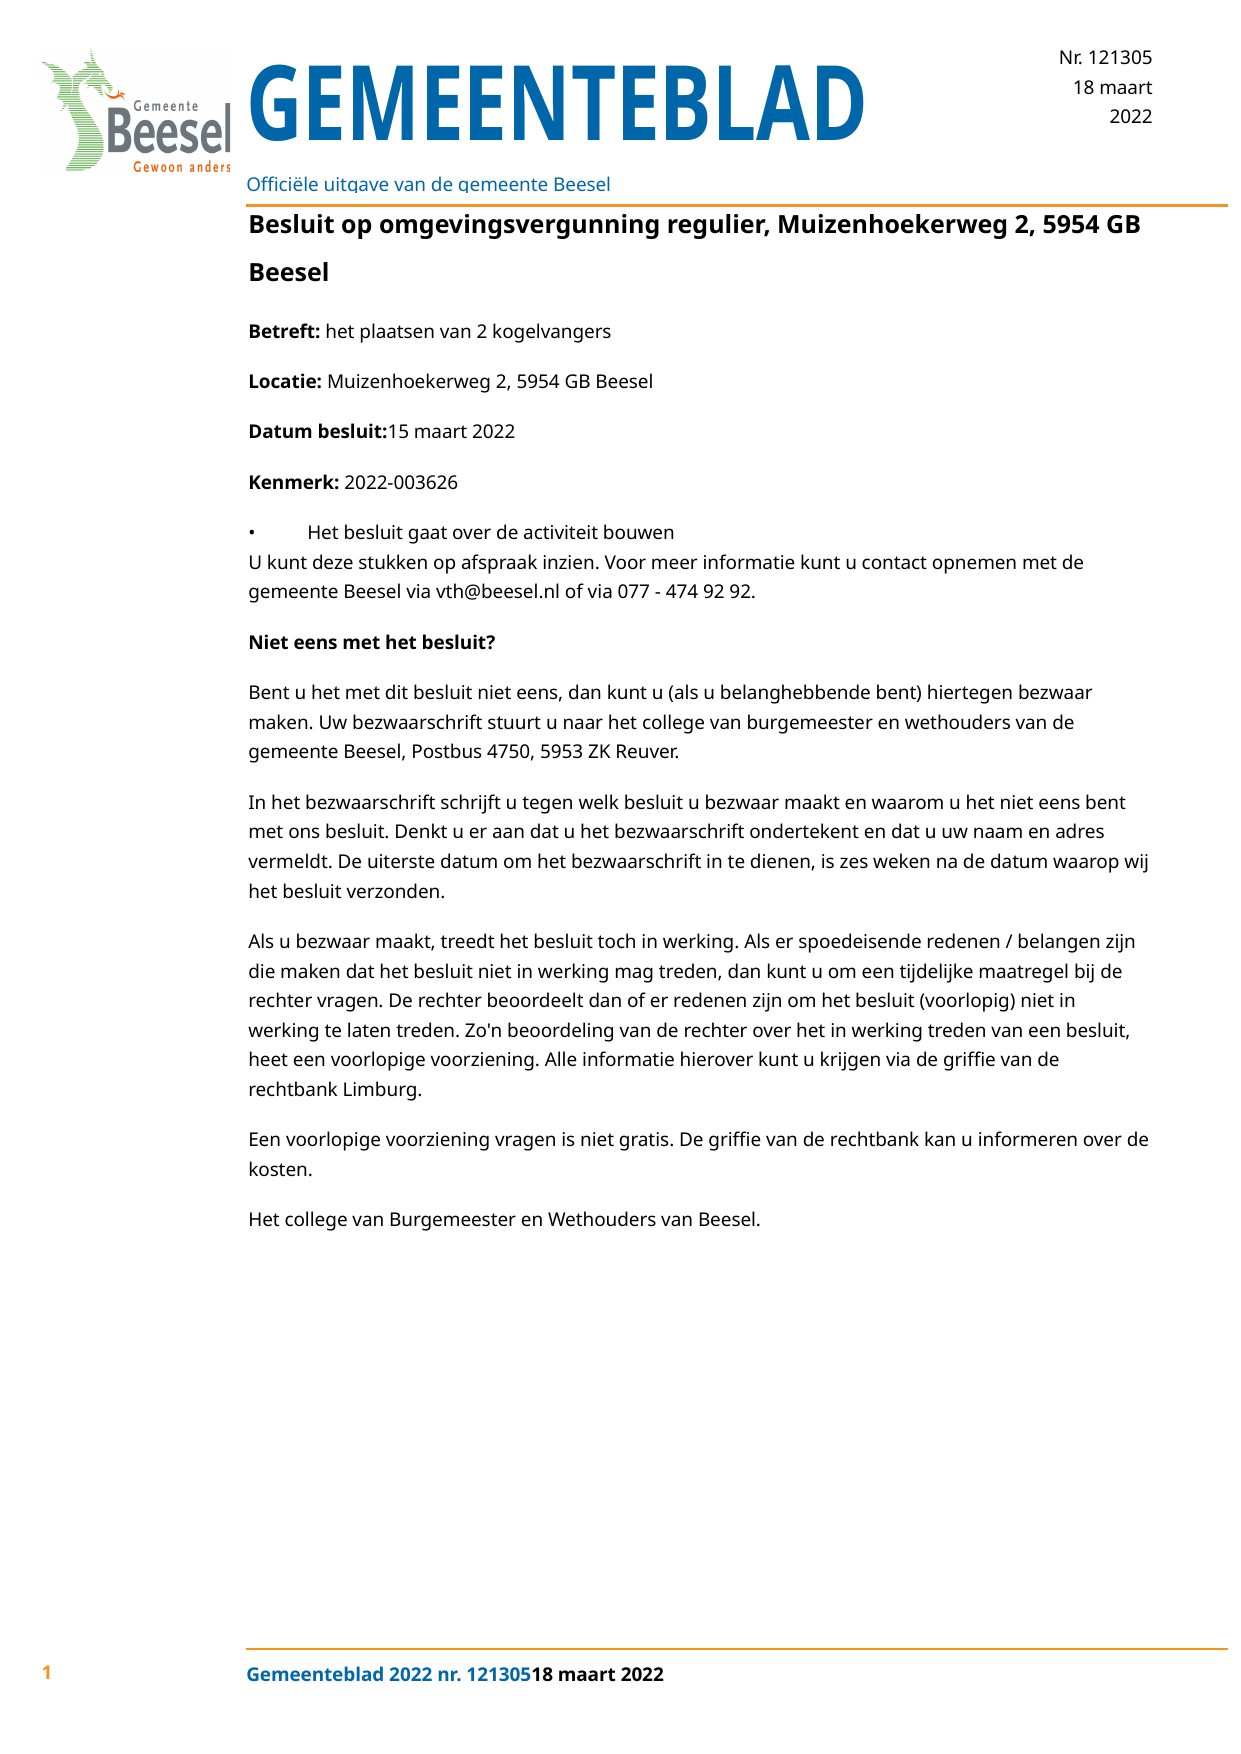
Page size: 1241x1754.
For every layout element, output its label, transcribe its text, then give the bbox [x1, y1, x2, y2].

text Bent u het met dit besluit niet eens, dan kunt u (als u belanghebbende bent) hiertegen bezwaar maken. Uw bezwaarschrift stuurt u naar het college van burgemeester en wethouders van de gemeente Beesel, Postbus 4750, 5953 ZK Reuver. [248, 679, 1152, 764]
text Betreft: het plaatsen van 2 kogelvangers [248, 318, 1152, 344]
text Een voorlopige voorziening vragen is niet gratis. De griffie van de rechtbank kan u informeren over de kosten. [248, 1127, 1152, 1182]
text Datum besluit:15 maart 2022 [248, 419, 1152, 444]
picture [41, 47, 231, 172]
text U kunt deze stukken op afspraak inzien. Voor meer informatie kunt u contact opnemen met de gemeente Beesel via vth@beesel.nl of via 077 - 474 92 92. [248, 549, 1152, 604]
text In het bezwaarschrift schrijft u tegen welk besluit u bezwaar maakt en waarom u het niet eens bent met ons besluit. Denkt u er aan dat u het bezwaarschrift ondertekent en dat u uw naam en adres vermeldt. De uiterste datum om het bezwaarschrift in te dienen, is zes weken na de datum waarop wij het besluit verzonden. [248, 789, 1152, 904]
text Niet eens met het besluit? [248, 629, 1152, 655]
list Het besluit gaat over de activiteit bouwen [248, 519, 1152, 545]
text Locatie: Muizenhoekerweg 2, 5954 GB Beesel [248, 368, 1152, 394]
text Als u bezwaar maakt, treedt het besluit toch in werking. Als er spoedeisende redenen / belangen zijn die maken dat het besluit niet in werking mag treden, dan kunt u om een tijdelijke maatregel bij de rechter vragen. De rechter beoordeelt dan of er redenen zijn om het besluit (voorlopig) niet in werking te laten treden. Zo'n beoordeling van de rechter over het in werking treden van een besluit, heet een voorlopige voorziening. Alle informatie hierover kunt u krijgen via de griffie van de rechtbank Limburg. [248, 928, 1152, 1102]
text Kenmerk: 2022-003626 [248, 469, 1152, 495]
text Besluit op omgevingsvergunning regulier, Muizenhoekerweg 2, 5954 GB Beesel [248, 207, 1152, 288]
text Het college van Burgemeester en Wethouders van Beesel. [248, 1207, 1152, 1232]
